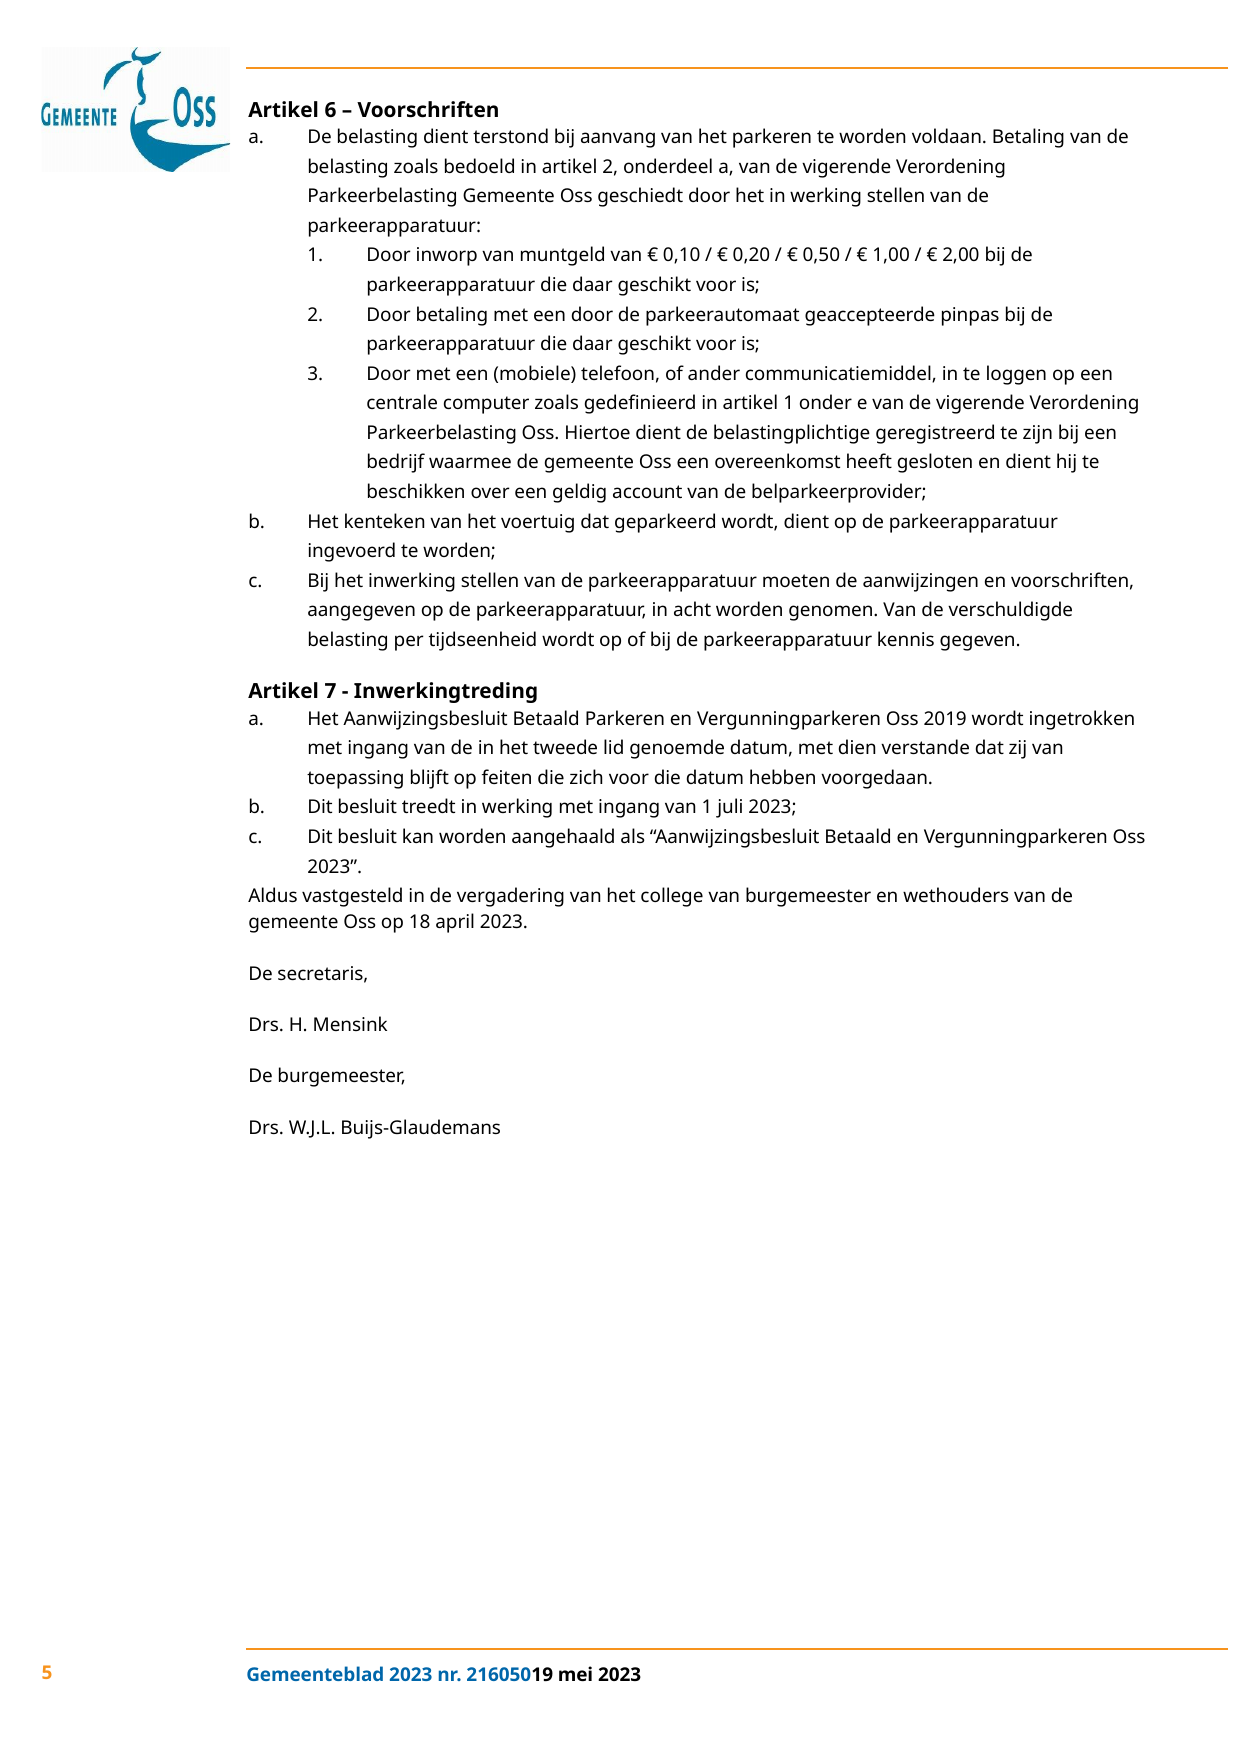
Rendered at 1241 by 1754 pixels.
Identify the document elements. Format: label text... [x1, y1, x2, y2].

text Drs. W.J.L. Buijs-Glaudemans [248, 1114, 1152, 1140]
list Door met een (mobiele) telefoon, of ander communicatiemiddel, in te loggen op een centrale computer zoals gedefinieerd in artikel 1 onder e van de vigerende Verordening Parkeerbelasting Oss. Hiertoe dient de belastingplichtige geregistreerd te zijn bij een bedrijf waarmee de gemeente Oss een overeenkomst heeft gesloten en dient hij te beschikken over een geldig account van de belparkeerprovider; [307, 360, 1152, 504]
text De burgemeester, [248, 1063, 1152, 1088]
text Artikel 6 – Voorschriften [248, 95, 1152, 123]
list De belasting dient terstond bij aanvang van het parkeren te worden voldaan. Betaling van de belasting zoals bedoeld in artikel 2, onderdeel a, van de vigerende Verordening Parkeerbelasting Gemeente Oss geschiedt door het in werking stellen van de parkeerapparatuur: [248, 123, 1152, 238]
list Door inworp van muntgeld van € 0,10 / € 0,20 / € 0,50 / € 1,00 / € 2,00 bij de parkeerapparatuur die daar geschikt voor is; [307, 242, 1152, 297]
list Door betaling met een door de parkeerautomaat geaccepteerde pinpas bij de parkeerapparatuur die daar geschikt voor is; [307, 301, 1152, 356]
text Drs. H. Mensink [248, 1011, 1152, 1037]
list Dit besluit treedt in werking met ingang van 1 juli 2023; [248, 794, 1152, 819]
list Bij het inwerking stellen van de parkeerapparatuur moeten de aanwijzingen en voorschriften, aangegeven op de parkeerapparatuur, in acht worden genomen. Van de verschuldigde belasting per tijdseenheid wordt op of bij de parkeerapparatuur kennis gegeven. [248, 567, 1152, 652]
picture [41, 47, 231, 172]
list Dit besluit kan worden aangehaald als “Aanwijzingsbesluit Betaald en Vergunningparkeren Oss 2023”. [248, 823, 1152, 879]
text Aldus vastgesteld in de vergadering van het college van burgemeester en wethouders van de gemeente Oss op 18 april 2023. [248, 882, 1152, 934]
text De secretaris, [248, 960, 1152, 985]
text Artikel 7 - Inwerkingtreding [248, 677, 1152, 705]
list Het Aanwijzingsbesluit Betaald Parkeren en Vergunningparkeren Oss 2019 wordt ingetrokken met ingang van de in het tweede lid genoemde datum, met dien verstande dat zij van toepassing blijft op feiten die zich voor die datum hebben voorgedaan. [248, 705, 1152, 790]
list Het kenteken van het voertuig dat geparkeerd wordt, dient op de parkeerapparatuur ingevoerd te worden; [248, 508, 1152, 563]
